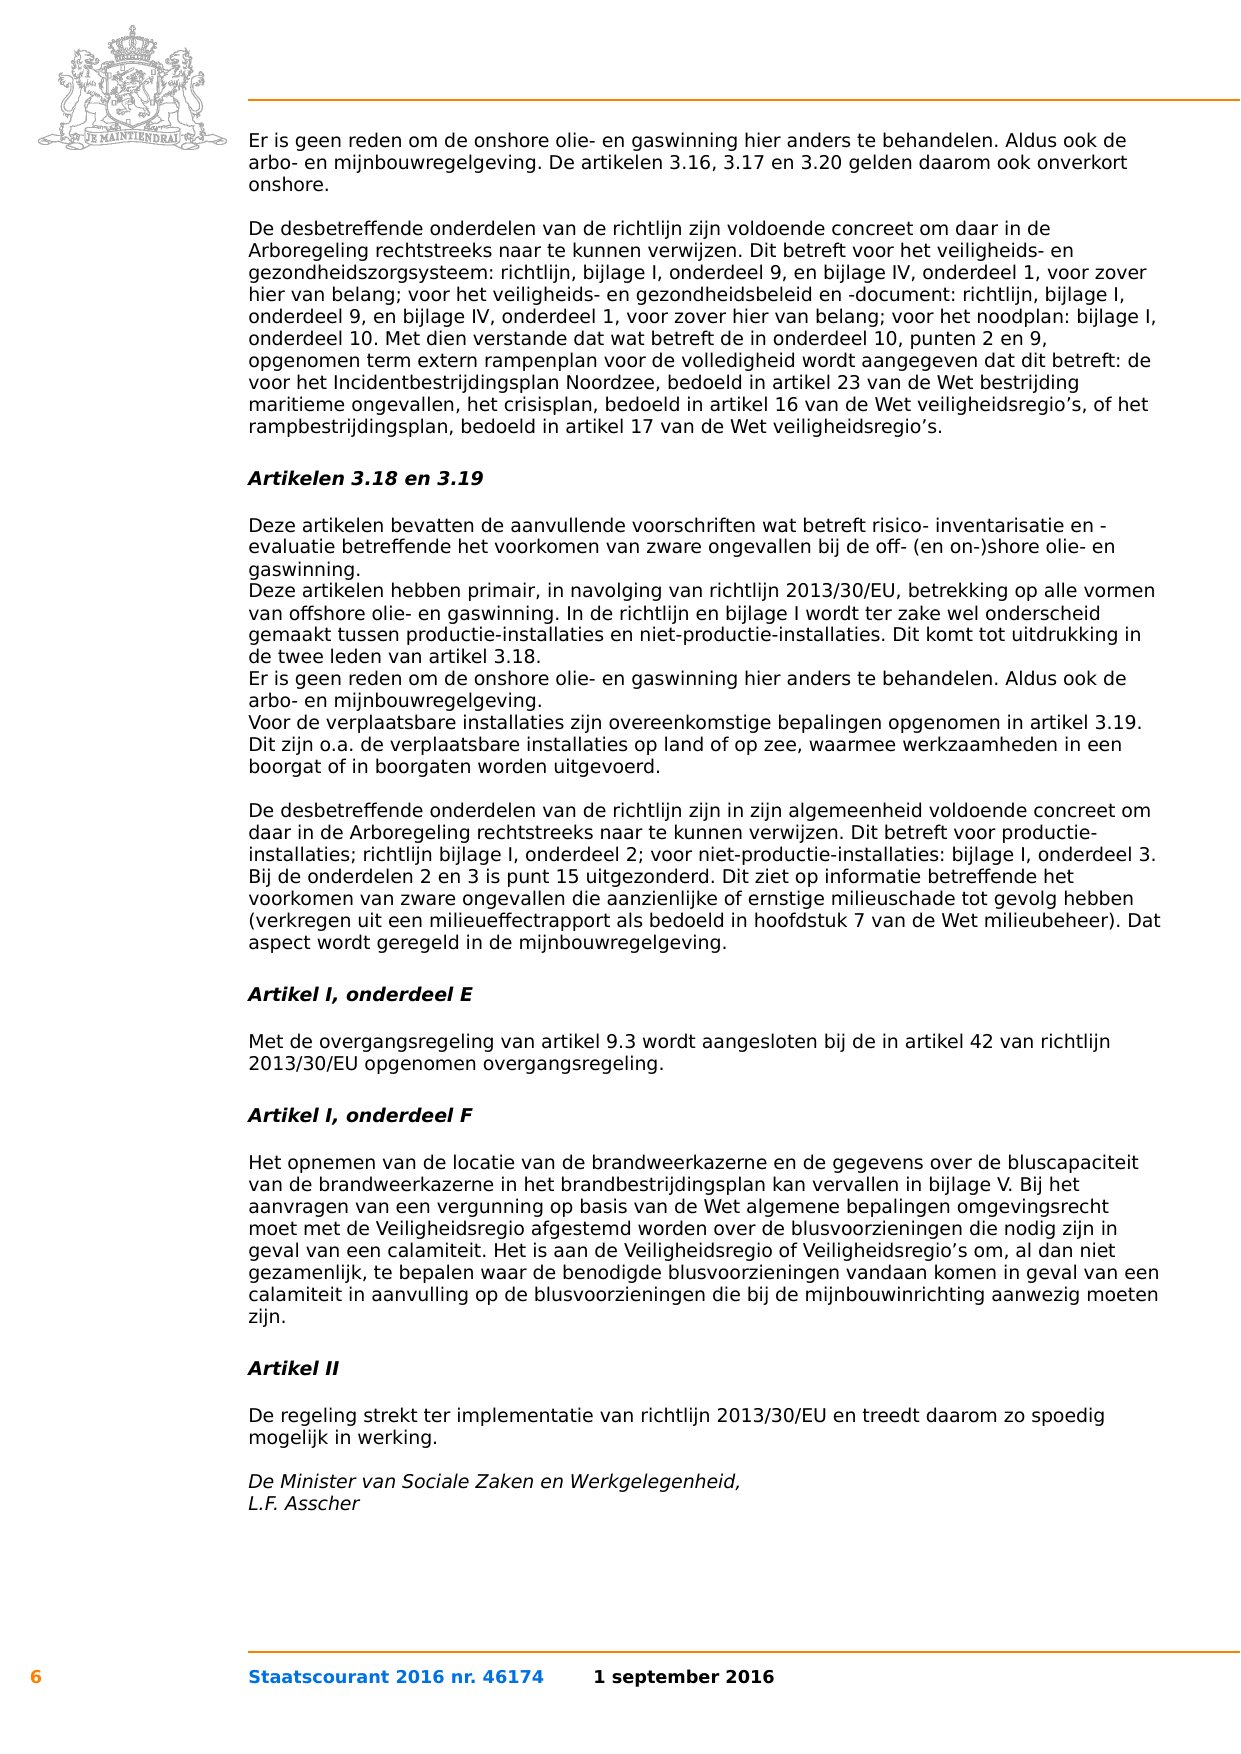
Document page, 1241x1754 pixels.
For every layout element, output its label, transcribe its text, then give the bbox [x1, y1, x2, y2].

subtitle Artikel I, onderdeel F [248, 1105, 1163, 1127]
text De Minister van Sociale Zaken en Werkgelegenheid, L.F. Asscher [248, 1471, 1163, 1514]
text Het opnemen van de locatie van de brandweerkazerne en de gegevens over de bluscapaciteit van de brandweerkazerne in het brandbestrijdingsplan kan vervallen in bijlage V. Bij het aanvragen van een vergunning op basis van de Wet algemene bepalingen omgevingsrecht moet met de Veiligheidsregio afgestemd worden over de blusvoorzieningen die nodig zijn in geval van een calamiteit. Het is aan de Veiligheidsregio of Veiligheidsregio’s om, al dan niet gezamenlijk, te bepalen waar de benodigde blusvoorzieningen vandaan komen in geval van een calamiteit in aanvulling op de blusvoorzieningen die bij de mijnbouwinrichting aanwezig moeten zijn. [248, 1152, 1163, 1328]
subtitle Artikelen 3.18 en 3.19 [248, 467, 1163, 489]
text Deze artikelen bevatten de aanvullende voorschriften wat betreft risico- inventarisatie en -evaluatie betreffende het voorkomen van zware ongevallen bij de off- (en on-)shore olie- en gaswinning. [248, 514, 1163, 580]
text De desbetreffende onderdelen van de richtlijn zijn in zijn algemeenheid voldoende concreet om daar in de Arboregeling rechtstreeks naar te kunnen verwijzen. Dit betreft voor productie-installaties; richtlijn bijlage I, onderdeel 2; voor niet-productie-installaties: bijlage I, onderdeel 3. Bij de onderdelen 2 en 3 is punt 15 uitgezonderd. Dit ziet op informatie betreffende het voorkomen van zware ongevallen die aanzienlijke of ernstige milieuschade tot gevolg hebben (verkregen uit een milieueffectrapport als bedoeld in hoofdstuk 7 van de Wet milieubeheer). Dat aspect wordt geregeld in de mijnbouwregelgeving. [248, 800, 1163, 954]
text Er is geen reden om de onshore olie- en gaswinning hier anders te behandelen. Aldus ook de arbo- en mijnbouwregelgeving. De artikelen 3.16, 3.17 en 3.20 gelden daarom ook onverkort onshore. [248, 130, 1163, 196]
text Met de overgangsregeling van artikel 9.3 wordt aangesloten bij de in artikel 42 van richtlijn 2013/30/EU opgenomen overgangsregeling. [248, 1031, 1163, 1075]
picture [38, 25, 227, 150]
subtitle Artikel II [248, 1358, 1163, 1380]
text Er is geen reden om de onshore olie- en gaswinning hier anders te behandelen. Aldus ook de arbo- en mijnbouwregelgeving. [248, 668, 1163, 712]
text Voor de verplaatsbare installaties zijn overeenkomstige bepalingen opgenomen in artikel 3.19. Dit zijn o.a. de verplaatsbare installaties op land of op zee, waarmee werkzaamheden in een boorgat of in boorgaten worden uitgevoerd. [248, 712, 1163, 778]
text De regeling strekt ter implementatie van richtlijn 2013/30/EU en treedt daarom zo spoedig mogelijk in werking. [248, 1405, 1163, 1449]
subtitle Artikel I, onderdeel E [248, 984, 1163, 1006]
text Deze artikelen hebben primair, in navolging van richtlijn 2013/30/EU, betrekking op alle vormen van offshore olie- en gaswinning. In de richtlijn en bijlage I wordt ter zake wel onderscheid gemaakt tussen productie-installaties en niet-productie-installaties. Dit komt tot uitdrukking in de twee leden van artikel 3.18. [248, 580, 1163, 668]
text De desbetreffende onderdelen van de richtlijn zijn voldoende concreet om daar in de Arboregeling rechtstreeks naar te kunnen verwijzen. Dit betreft voor het veiligheids- en gezondheidszorgsysteem: richtlijn, bijlage I, onderdeel 9, en bijlage IV, onderdeel 1, voor zover hier van belang; voor het veiligheids- en gezondheidsbeleid en -document: richtlijn, bijlage I, onderdeel 9, en bijlage IV, onderdeel 1, voor zover hier van belang; voor het noodplan: bijlage I, onderdeel 10. Met dien verstande dat wat betreft de in onderdeel 10, punten 2 en 9, opgenomen term extern rampenplan voor de volledigheid wordt aangegeven dat dit betreft: de voor het Incidentbestrijdingsplan Noordzee, bedoeld in artikel 23 van de Wet bestrijding maritieme ongevallen, het crisisplan, bedoeld in artikel 16 van de Wet veiligheidsregio’s, of het rampbestrijdingsplan, bedoeld in artikel 17 van de Wet veiligheidsregio’s. [248, 218, 1163, 437]
